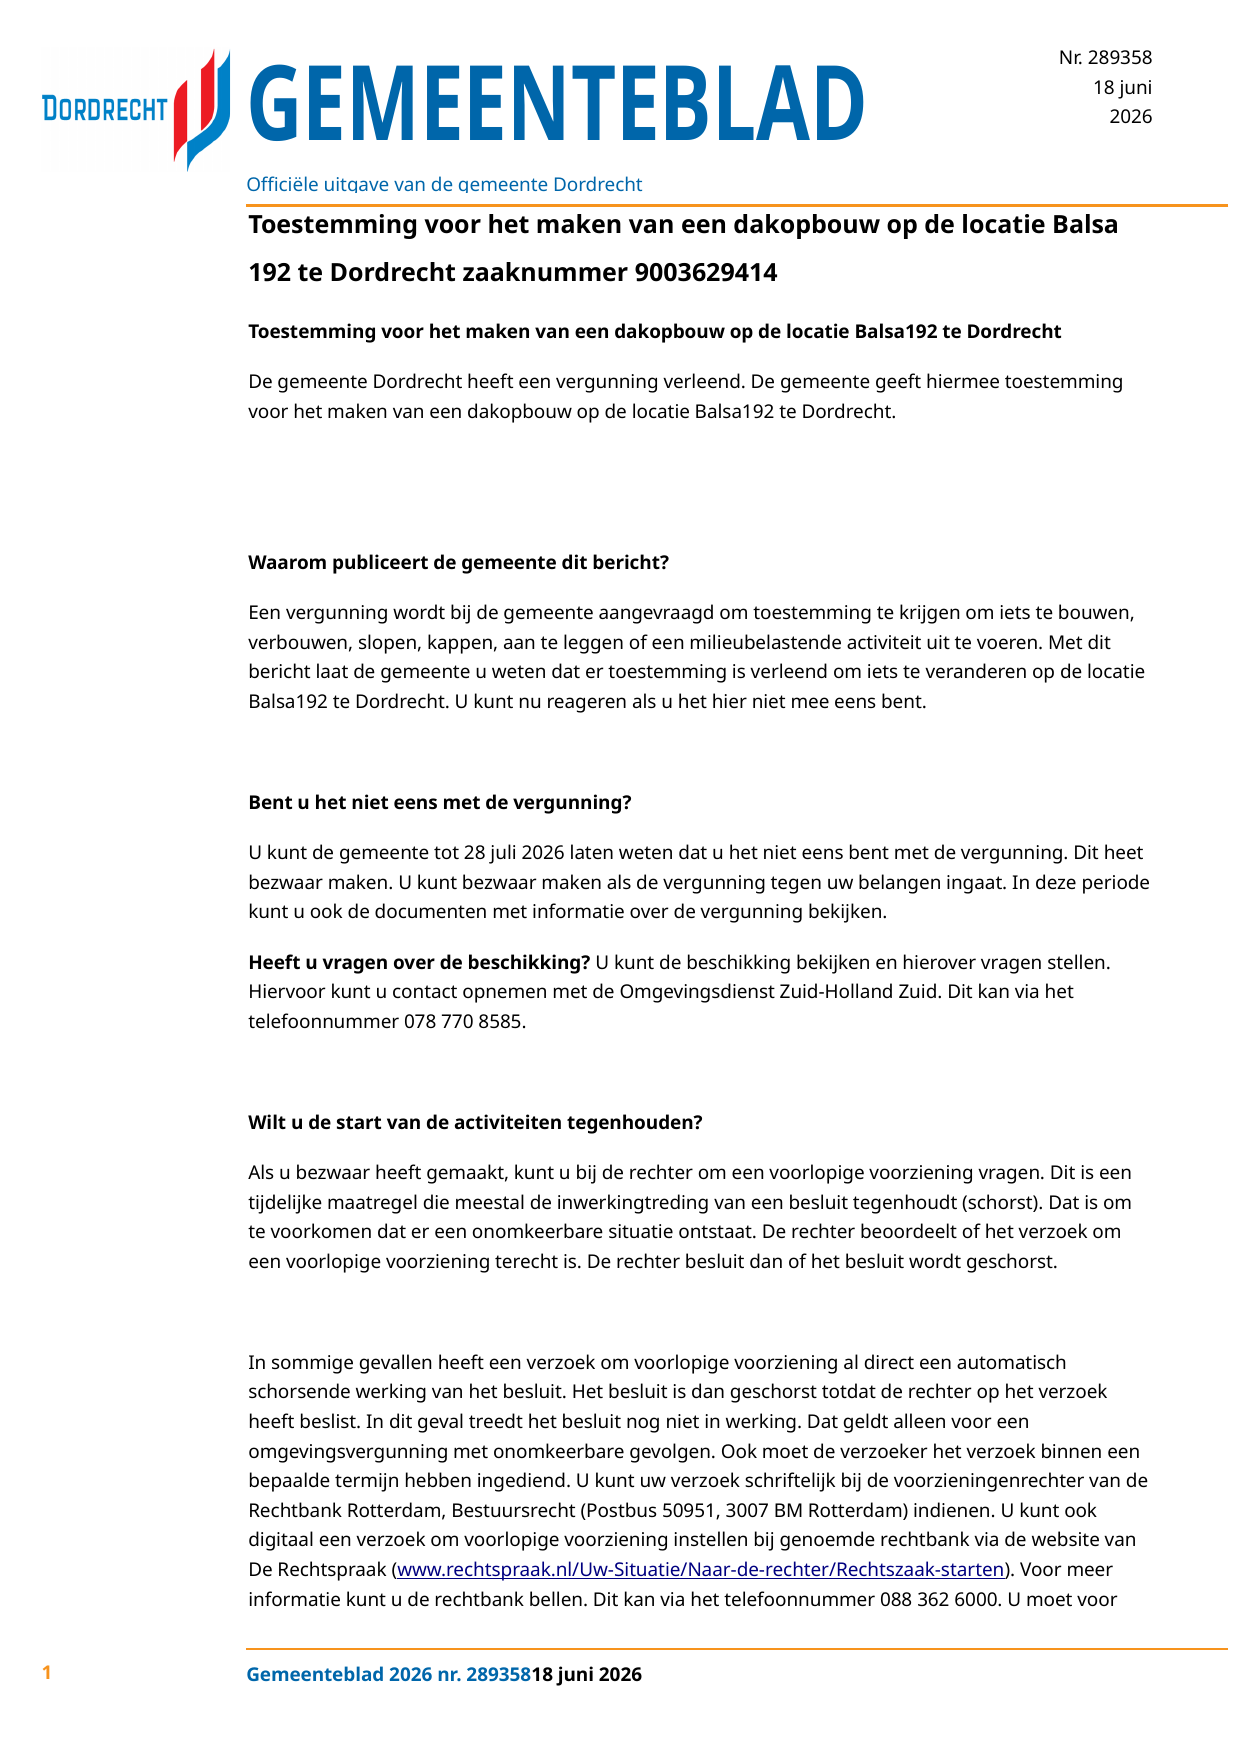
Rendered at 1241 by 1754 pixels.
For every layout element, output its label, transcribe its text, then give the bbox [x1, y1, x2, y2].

text Bent u het niet eens met de vergunning? [248, 789, 1152, 815]
text Als u bezwaar heeft gemaakt, kunt u bij de rechter om een voorlopige voorziening vragen. Dit is een tijdelijke maatregel die meestal de inwerkingtreding van een besluit tegenhoudt (schorst). Dat is om te voorkomen dat er een onomkeerbare situatie ontstaat. De rechter beoordeelt of het verzoek om een voorlopige voorziening terecht is. De rechter besluit dan of het besluit wordt geschorst. [248, 1159, 1152, 1274]
text Toestemming voor het maken van een dakopbouw op de locatie Balsa 192 te Dordrecht zaaknummer 9003629414 [248, 207, 1152, 288]
text U kunt de gemeente tot 28 juli 2026 laten weten dat u het niet eens bent met de vergunning. Dit heet bezwaar maken. U kunt bezwaar maken als de vergunning tegen uw belangen ingaat. In deze periode kunt u ook de documenten met informatie over de vergunning bekijken. [248, 839, 1152, 924]
text Wilt u de start van de activiteiten tegenhouden? [248, 1109, 1152, 1135]
text De gemeente Dordrecht heeft een vergunning verleend. De gemeente geeft hiermee toestemming voor het maken van een dakopbouw op de locatie Balsa192 te Dordrecht. [248, 368, 1152, 424]
text Waarom publiceert de gemeente dit bericht? [248, 549, 1152, 575]
text Heeft u vragen over de beschikking? U kunt de beschikking bekijken en hierover vragen stellen. Hiervoor kunt u contact opnemen met de Omgevingsdienst Zuid-Holland Zuid. Dit kan via het telefoonnummer 078 770 8585. [248, 949, 1152, 1034]
text In sommige gevallen heeft een verzoek om voorlopige voorziening al direct een automatisch schorsende werking van het besluit. Het besluit is dan geschorst totdat de rechter op het verzoek heeft beslist. In dit geval treedt het besluit nog niet in werking. Dat geldt alleen voor een omgevingsvergunning met onomkeerbare gevolgen. Ook moet de verzoeker het verzoek binnen een bepaalde termijn hebben ingediend. U kunt uw verzoek schriftelijk bij de voorzieningenrechter van de Rechtbank Rotterdam, Bestuursrecht (Postbus 50951, 3007 BM Rotterdam) indienen. U kunt ook digitaal een verzoek om voorlopige voorziening instellen bij genoemde rechtbank via de website van De Rechtspraak (www.rechtspraak.nl/Uw-Situatie/Naar-de-rechter/Rechtszaak-starten). Voor meer informatie kunt u de rechtbank bellen. Dit kan via het telefoonnummer 088 362 6000. U moet voor [248, 1349, 1152, 1612]
picture [41, 47, 231, 172]
text Toestemming voor het maken van een dakopbouw op de locatie Balsa192 te Dordrecht [248, 318, 1152, 344]
text Een vergunning wordt bij de gemeente aangevraagd om toestemming te krijgen om iets te bouwen, verbouwen, slopen, kappen, aan te leggen of een milieubelastende activiteit uit te voeren. Met dit bericht laat de gemeente u weten dat er toestemming is verleend om iets te veranderen op de locatie Balsa192 te Dordrecht. U kunt nu reageren als u het hier niet mee eens bent. [248, 599, 1152, 714]
